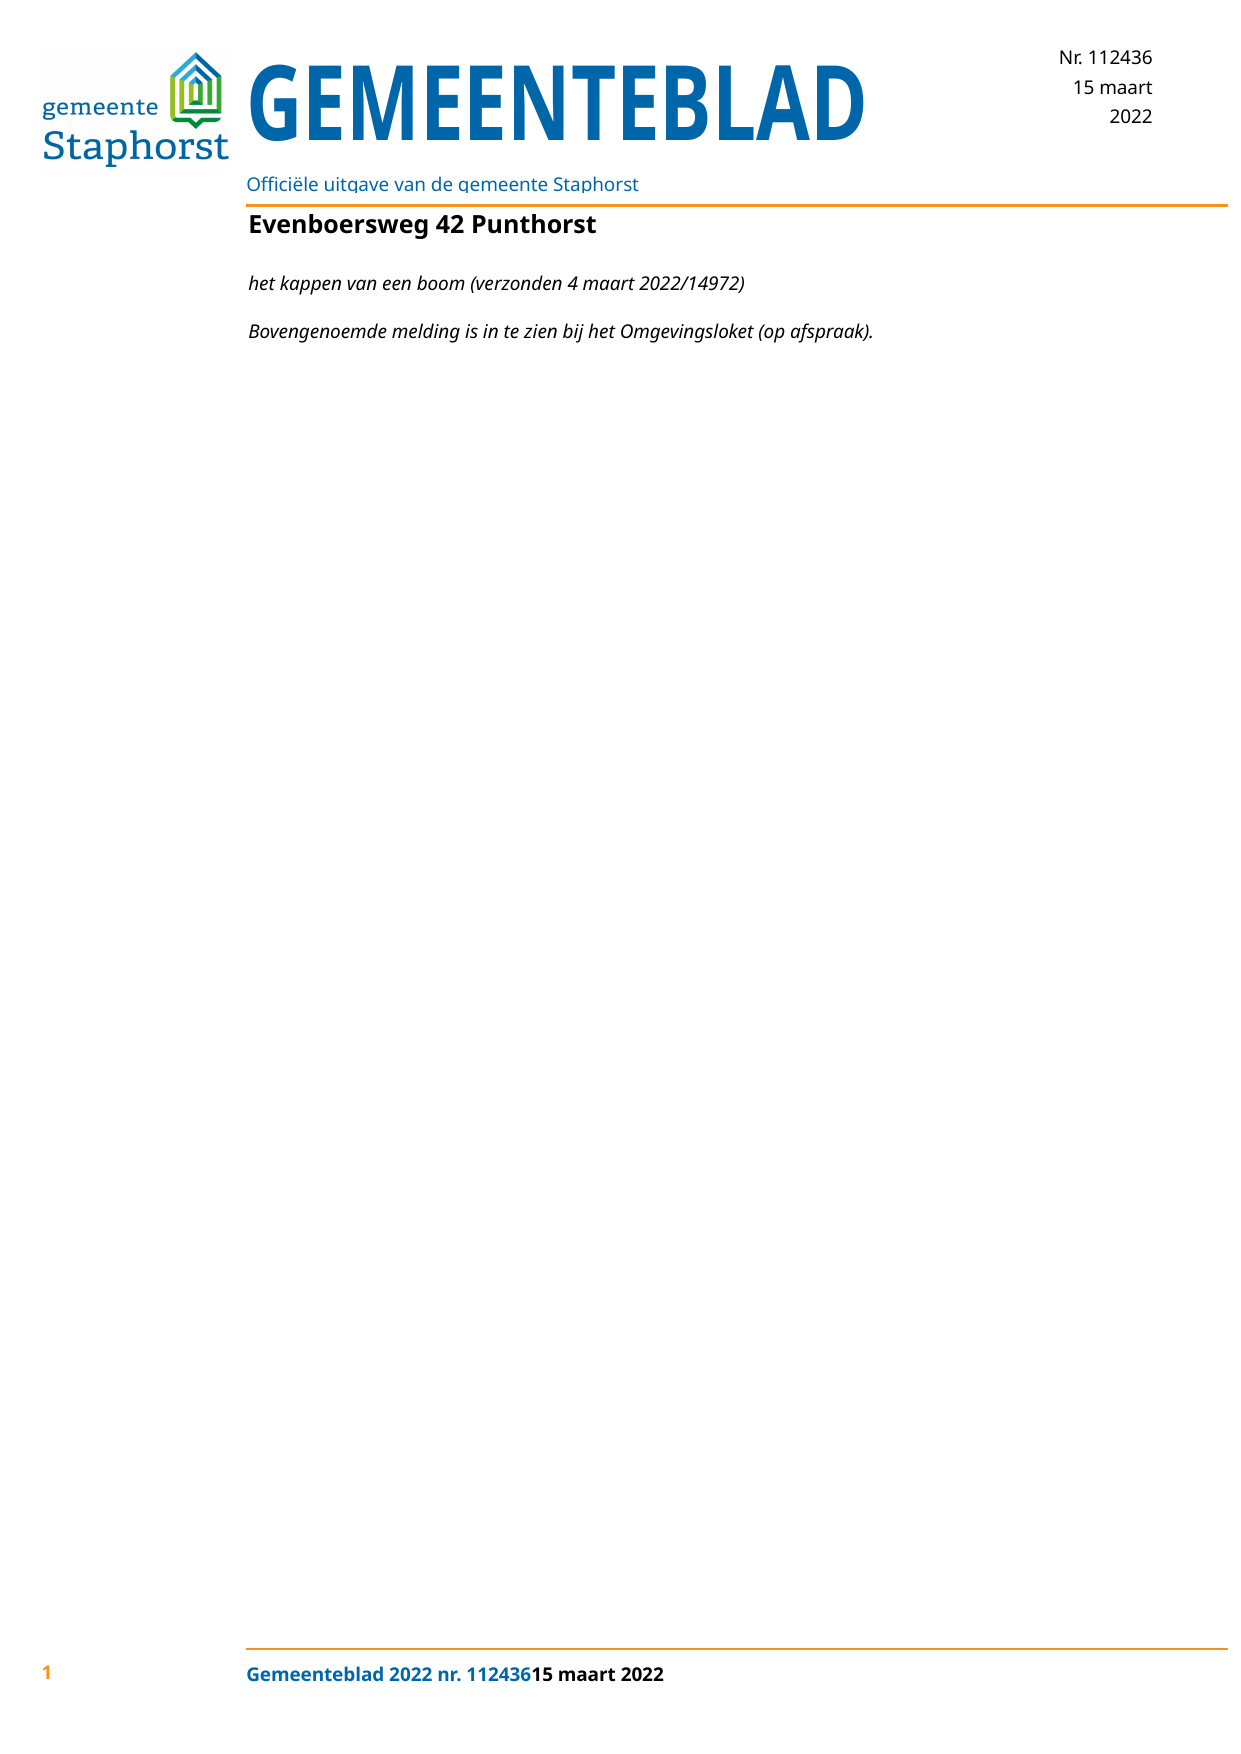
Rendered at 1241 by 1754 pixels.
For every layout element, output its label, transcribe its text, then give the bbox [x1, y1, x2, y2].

text het kappen van een boom (verzonden 4 maart 2022/14972) [248, 270, 1152, 296]
text Evenboersweg 42 Punthorst [248, 207, 1152, 241]
picture [41, 47, 231, 172]
text Bovengenoemde melding is in te zien bij het Omgevingsloket (op afspraak). [248, 318, 1152, 344]
